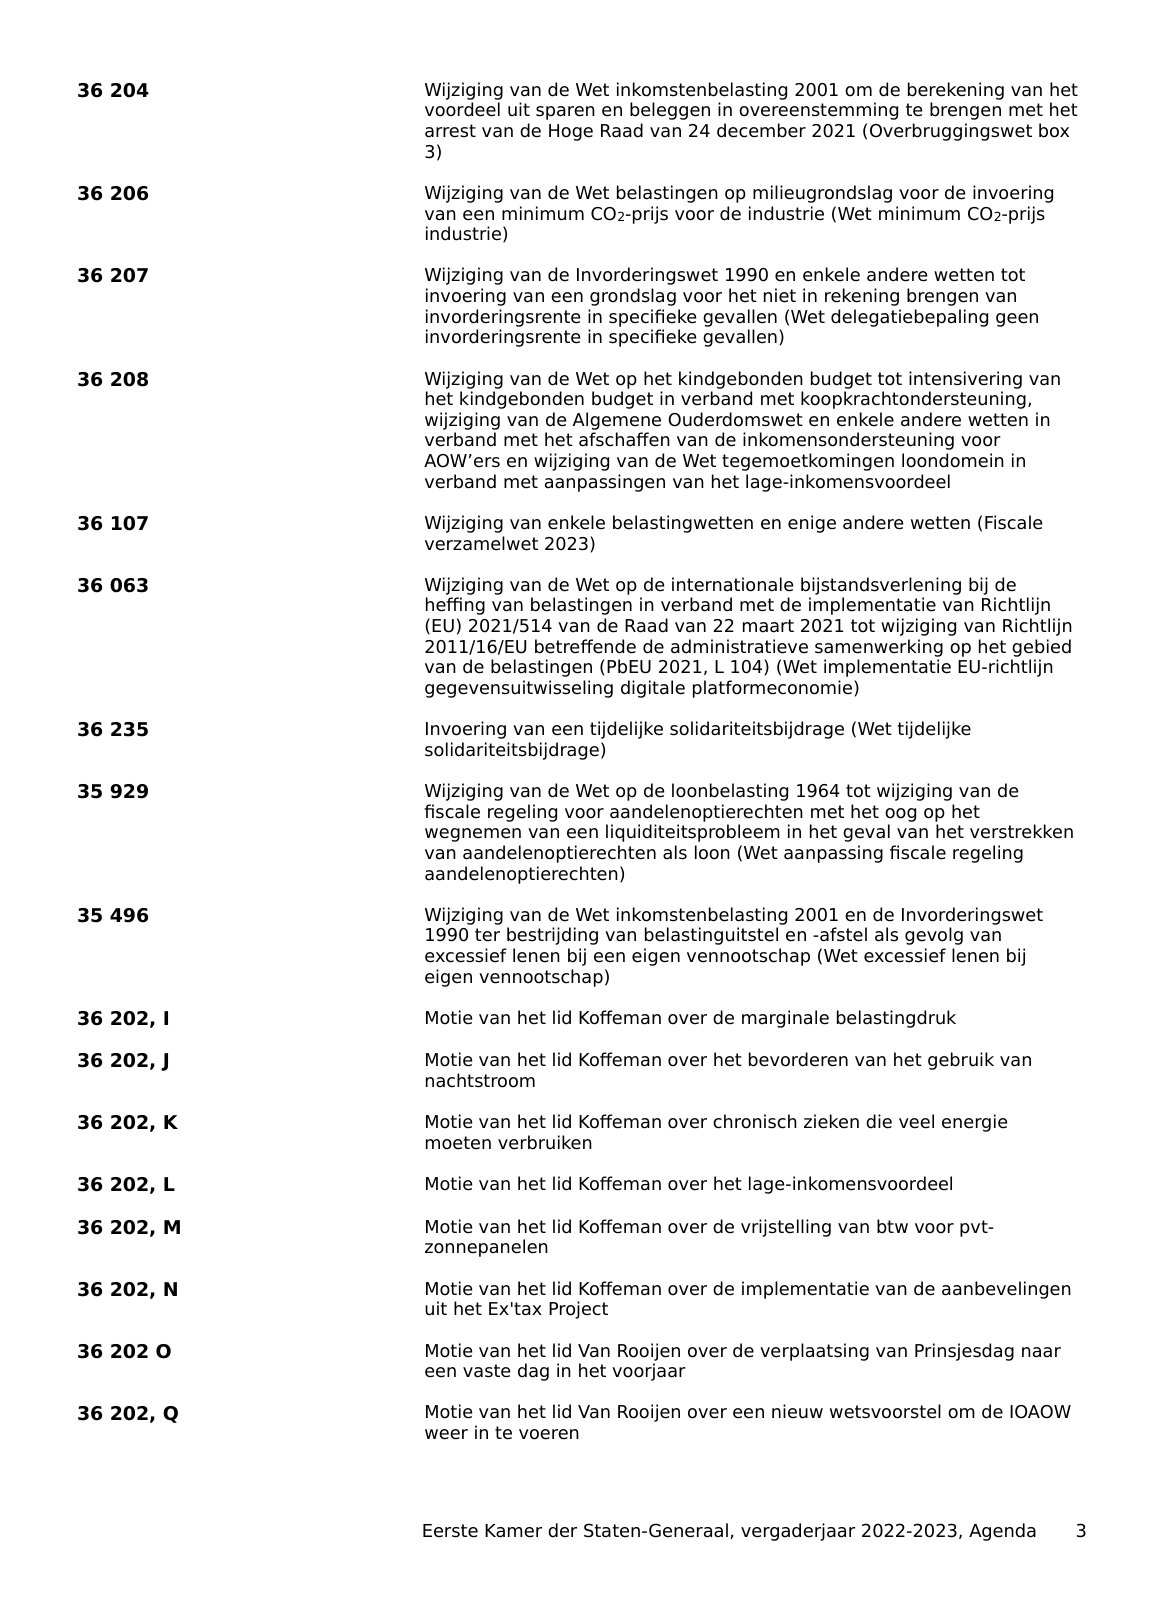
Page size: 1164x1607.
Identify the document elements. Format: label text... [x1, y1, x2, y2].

table_cell [77, 1154, 401, 1174]
table_cell [401, 1050, 418, 1092]
table_cell [418, 554, 1087, 575]
table_cell [77, 59, 401, 80]
table_cell [401, 554, 418, 575]
table_cell [418, 348, 1087, 368]
table_cell [77, 162, 401, 183]
table_cell [401, 1154, 418, 1174]
table_cell Wijziging van de Wet op het kindgebonden budget tot intensivering van het kindgebonden budget in verband met koopkrachtondersteuning, wijziging van de Algemene Ouderdomswet en enkele andere wetten in verband met het afschaffen van de inkomensondersteuning voor AOW’ers en wijziging van de Wet tegemoetkomingen loondomein in verband met aanpassingen van het lage-inkomensvoordeel [418, 369, 1087, 492]
table_cell [418, 1382, 1087, 1402]
table_cell [401, 1444, 418, 1464]
table_cell [77, 1258, 401, 1279]
table_cell [418, 1030, 1087, 1050]
table_cell Wijziging van de Invorderingswet 1990 en enkele andere wetten tot invoering van een grondslag voor het niet in rekening brengen van invorderingsrente in specifieke gevallen (Wet delegatiebepaling geen invorderingsrente in specifieke gevallen) [418, 265, 1087, 348]
table_cell [401, 1403, 418, 1444]
table_cell 36 063 [77, 575, 401, 698]
table_cell 36 202, I [77, 1008, 401, 1030]
table_cell 36 202, M [77, 1217, 401, 1258]
table_cell [418, 987, 1087, 1008]
table_cell [77, 884, 401, 905]
table_cell [401, 1174, 418, 1196]
table_cell 36 202, K [77, 1112, 401, 1153]
table_cell [401, 492, 418, 513]
table_cell [401, 1196, 418, 1217]
table_cell [77, 1092, 401, 1112]
table_cell [418, 245, 1087, 265]
table_cell [401, 245, 418, 265]
table_cell Wijziging van de Wet belastingen op milieugrondslag voor de invoering van een minimum CO2-prijs voor de industrie (Wet minimum CO2-prijs industrie) [418, 183, 1087, 245]
table_cell [77, 1444, 401, 1464]
table_cell [401, 162, 418, 183]
table_cell Wijziging van enkele belastingwetten en enige andere wetten (Fiscale verzamelwet 2023) [418, 513, 1087, 554]
table_cell [77, 554, 401, 575]
table_cell [401, 183, 418, 245]
table_cell [418, 699, 1087, 719]
table_cell Motie van het lid Koffeman over het bevorderen van het gebruik van nachtstroom [418, 1050, 1087, 1092]
table_cell [77, 492, 401, 513]
table_cell [401, 369, 418, 492]
table_cell [77, 1382, 401, 1402]
table_cell [418, 162, 1087, 183]
table_cell 35 929 [77, 781, 401, 884]
table_cell [401, 1008, 418, 1030]
table_cell [418, 1092, 1087, 1112]
table_cell Motie van het lid Koffeman over het lage-inkomensvoordeel [418, 1174, 1087, 1196]
table_cell [401, 719, 418, 760]
table_cell [401, 905, 418, 987]
table_cell [401, 265, 418, 348]
table_cell [401, 1320, 418, 1341]
table_cell [418, 760, 1087, 781]
table_cell 36 207 [77, 265, 401, 348]
table_cell 36 202, N [77, 1279, 401, 1320]
table_cell Wijziging van de Wet op de internationale bijstandsverlening bij de heffing van belastingen in verband met de implementatie van Richtlijn (EU) 2021/514 van de Raad van 22 maart 2021 tot wijziging van Richtlijn 2011/16/EU betreffende de administratieve samenwerking op het gebied van de belastingen (PbEU 2021, L 104) (Wet implementatie EU-richtlijn gegevensuitwisseling digitale platformeconomie) [418, 575, 1087, 698]
table_cell [77, 760, 401, 781]
table_cell 35 496 [77, 905, 401, 987]
table_cell 36 202, L [77, 1174, 401, 1196]
table_cell [401, 80, 418, 162]
table_cell 36 202, Q [77, 1403, 401, 1444]
table_cell [418, 884, 1087, 905]
table_cell [401, 1341, 418, 1382]
table_cell [401, 1382, 418, 1402]
table_cell [77, 245, 401, 265]
table_cell Motie van het lid Koffeman over chronisch zieken die veel energie moeten verbruiken [418, 1112, 1087, 1153]
table_cell [77, 987, 401, 1008]
table_cell [401, 575, 418, 698]
table_cell [401, 987, 418, 1008]
table_cell Motie van het lid Koffeman over de implementatie van de aanbevelingen uit het Ex'tax Project [418, 1279, 1087, 1320]
table_cell [418, 1196, 1087, 1217]
table_cell 36 204 [77, 80, 401, 162]
table_cell [401, 699, 418, 719]
table_cell [401, 348, 418, 368]
table_cell Wijziging van de Wet op de loonbelasting 1964 tot wijziging van de fiscale regeling voor aandelenoptierechten met het oog op het wegnemen van een liquiditeitsprobleem in het geval van het verstrekken van aandelenoptierechten als loon (Wet aanpassing fiscale regeling aandelenoptierechten) [418, 781, 1087, 884]
table_cell [401, 59, 418, 80]
table_cell [401, 781, 418, 884]
table_cell [401, 1217, 418, 1258]
table_cell [77, 1320, 401, 1341]
table_cell 36 235 [77, 719, 401, 760]
table_cell [77, 348, 401, 368]
table_cell [401, 760, 418, 781]
table_cell Motie van het lid Van Rooijen over de verplaatsing van Prinsjesdag naar een vaste dag in het voorjaar [418, 1341, 1087, 1382]
table_cell Wijziging van de Wet inkomstenbelasting 2001 om de berekening van het voordeel uit sparen en beleggen in overeenstemming te brengen met het arrest van de Hoge Raad van 24 december 2021 (Overbruggingswet box 3) [418, 80, 1087, 162]
table_cell [401, 884, 418, 905]
table_cell Wijziging van de Wet inkomstenbelasting 2001 en de Invorderingswet 1990 ter bestrijding van belastinguitstel en -afstel als gevolg van excessief lenen bij een eigen vennootschap (Wet excessief lenen bij eigen vennootschap) [418, 905, 1087, 987]
table_cell [401, 513, 418, 554]
table_cell Motie van het lid Koffeman over de marginale belastingdruk [418, 1008, 1087, 1030]
table_cell [418, 492, 1087, 513]
table_cell [77, 699, 401, 719]
table_cell 36 202 O [77, 1341, 401, 1382]
table_cell Motie van het lid Koffeman over de vrijstelling van btw voor pvt-zonnepanelen [418, 1217, 1087, 1258]
table_cell [418, 1320, 1087, 1341]
table_cell 36 202, J [77, 1050, 401, 1092]
table_cell [401, 1112, 418, 1153]
table_cell [401, 1258, 418, 1279]
table_cell [418, 1258, 1087, 1279]
table_cell [418, 59, 1087, 80]
table_cell [418, 1444, 1087, 1464]
table_cell 36 107 [77, 513, 401, 554]
table_cell 36 206 [77, 183, 401, 245]
table_cell 36 208 [77, 369, 401, 492]
table_cell [401, 1279, 418, 1320]
table_cell Motie van het lid Van Rooijen over een nieuw wetsvoorstel om de IOAOW weer in te voeren [418, 1403, 1087, 1444]
table_cell [401, 1030, 418, 1050]
table_cell [77, 1196, 401, 1217]
table_cell [77, 1030, 401, 1050]
table_cell Invoering van een tijdelijke solidariteitsbijdrage (Wet tijdelijke solidariteitsbijdrage) [418, 719, 1087, 760]
table_cell [401, 1092, 418, 1112]
table_cell [418, 1154, 1087, 1174]
